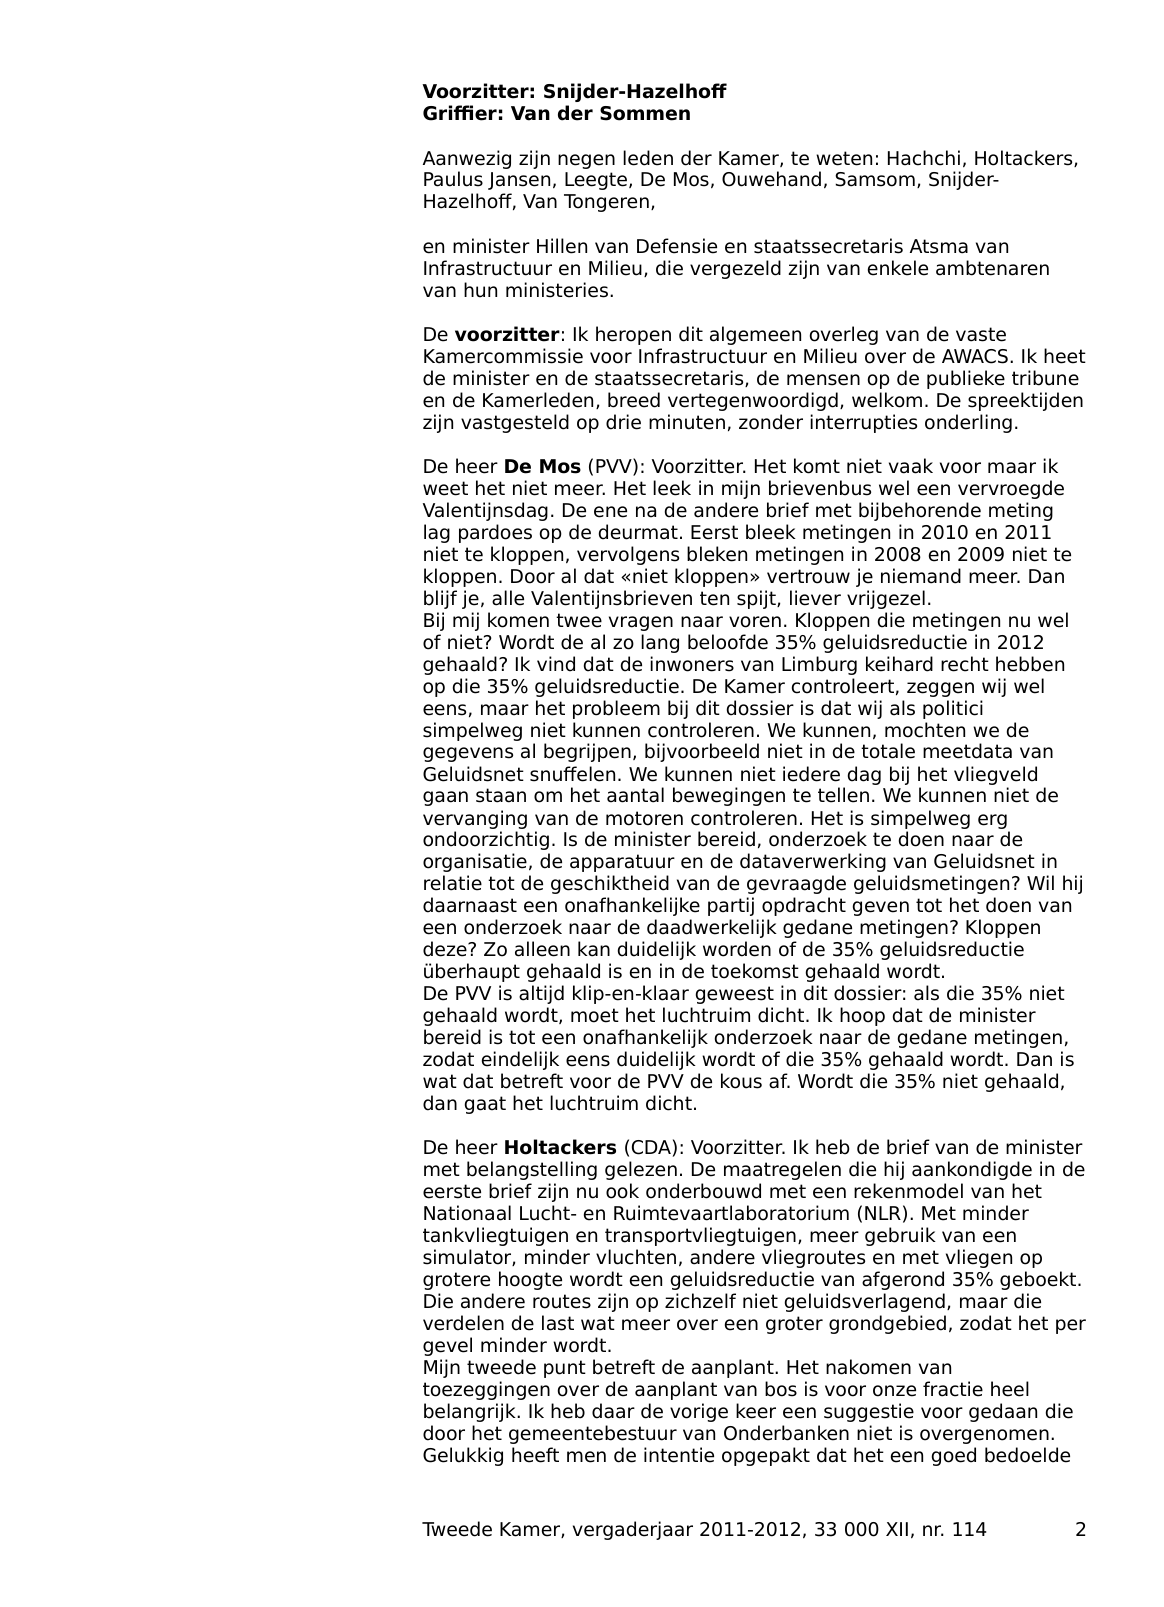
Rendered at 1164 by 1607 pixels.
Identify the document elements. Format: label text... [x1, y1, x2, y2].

text De heer De Mos (PVV): Voorzitter. Het komt niet vaak voor maar ik weet het niet meer. Het leek in mijn brievenbus wel een vervroegde Valentijnsdag. De ene na de andere brief met bijbehorende meting lag pardoes op de deurmat. Eerst bleek metingen in 2010 en 2011 niet te kloppen, vervolgens bleken metingen in 2008 en 2009 niet te kloppen. Door al dat «niet kloppen» vertrouw je niemand meer. Dan blijf je, alle Valentijnsbrieven ten spijt, liever vrijgezel. [422, 456, 1087, 609]
text Voorzitter: Snijder-Hazelhoff [422, 81, 1087, 103]
text en minister Hillen van Defensie en staatssecretaris Atsma van Infrastructuur en Milieu, die vergezeld zijn van enkele ambtenaren van hun ministeries. [422, 236, 1087, 301]
text Bij mij komen twee vragen naar voren. Kloppen die metingen nu wel of niet? Wordt de al zo lang beloofde 35% geluidsreductie in 2012 gehaald? Ik vind dat de inwoners van Limburg keihard recht hebben op die 35% geluidsreductie. De Kamer controleert, zeggen wij wel eens, maar het probleem bij dit dossier is dat wij als politici simpelweg niet kunnen controleren. We kunnen, mochten we de gegevens al begrijpen, bijvoorbeeld niet in de totale meetdata van Geluidsnet snuffelen. We kunnen niet iedere dag bij het vliegveld gaan staan om het aantal bewegingen te tellen. We kunnen niet de vervanging van de motoren controleren. Het is simpelweg erg ondoorzichtig. Is de minister bereid, onderzoek te doen naar de organisatie, de apparatuur en de dataverwerking van Geluidsnet in relatie tot de geschiktheid van de gevraagde geluidsmetingen? Wil hij daarnaast een onafhankelijke partij opdracht geven tot het doen van een onderzoek naar de daadwerkelijk gedane metingen? Kloppen deze? Zo alleen kan duidelijk worden of de 35% geluidsreductie überhaupt gehaald is en in de toekomst gehaald wordt. [422, 609, 1087, 983]
text De PVV is altijd klip-en-klaar geweest in dit dossier: als die 35% niet gehaald wordt, moet het luchtruim dicht. Ik hoop dat de minister bereid is tot een onafhankelijk onderzoek naar de gedane metingen, zodat eindelijk eens duidelijk wordt of die 35% gehaald wordt. Dan is wat dat betreft voor de PVV de kous af. Wordt die 35% niet gehaald, dan gaat het luchtruim dicht. [422, 983, 1087, 1115]
text Mijn tweede punt betreft de aanplant. Het nakomen van toezeggingen over de aanplant van bos is voor onze fractie heel belangrijk. Ik heb daar de vorige keer een suggestie voor gedaan die door het gemeentebestuur van Onderbanken niet is overgenomen. Gelukkig heeft men de intentie opgepakt dat het een goed bedoelde [422, 1357, 1087, 1467]
text De heer Holtackers (CDA): Voorzitter. Ik heb de brief van de minister met belangstelling gelezen. De maatregelen die hij aankondigde in de eerste brief zijn nu ook onderbouwd met een rekenmodel van het Nationaal Lucht- en Ruimtevaartlaboratorium (NLR). Met minder tankvliegtuigen en transportvliegtuigen, meer gebruik van een simulator, minder vluchten, andere vliegroutes en met vliegen op grotere hoogte wordt een geluidsreductie van afgerond 35% geboekt. Die andere routes zijn op zichzelf niet geluidsverlagend, maar die verdelen de last wat meer over een groter grondgebied, zodat het per gevel minder wordt. [422, 1137, 1087, 1357]
text Aanwezig zijn negen leden der Kamer, te weten: Hachchi, Holtackers, Paulus Jansen, Leegte, De Mos, Ouwehand, Samsom, Snijder-Hazelhoff, Van Tongeren, [422, 147, 1087, 213]
text De voorzitter: Ik heropen dit algemeen overleg van de vaste Kamercommissie voor Infrastructuur en Milieu over de AWACS. Ik heet de minister en de staatssecretaris, de mensen op de publieke tribune en de Kamerleden, breed vertegenwoordigd, welkom. De spreektijden zijn vastgesteld op drie minuten, zonder interrupties onderling. [422, 324, 1087, 433]
text Griffier: Van der Sommen [422, 103, 1087, 125]
